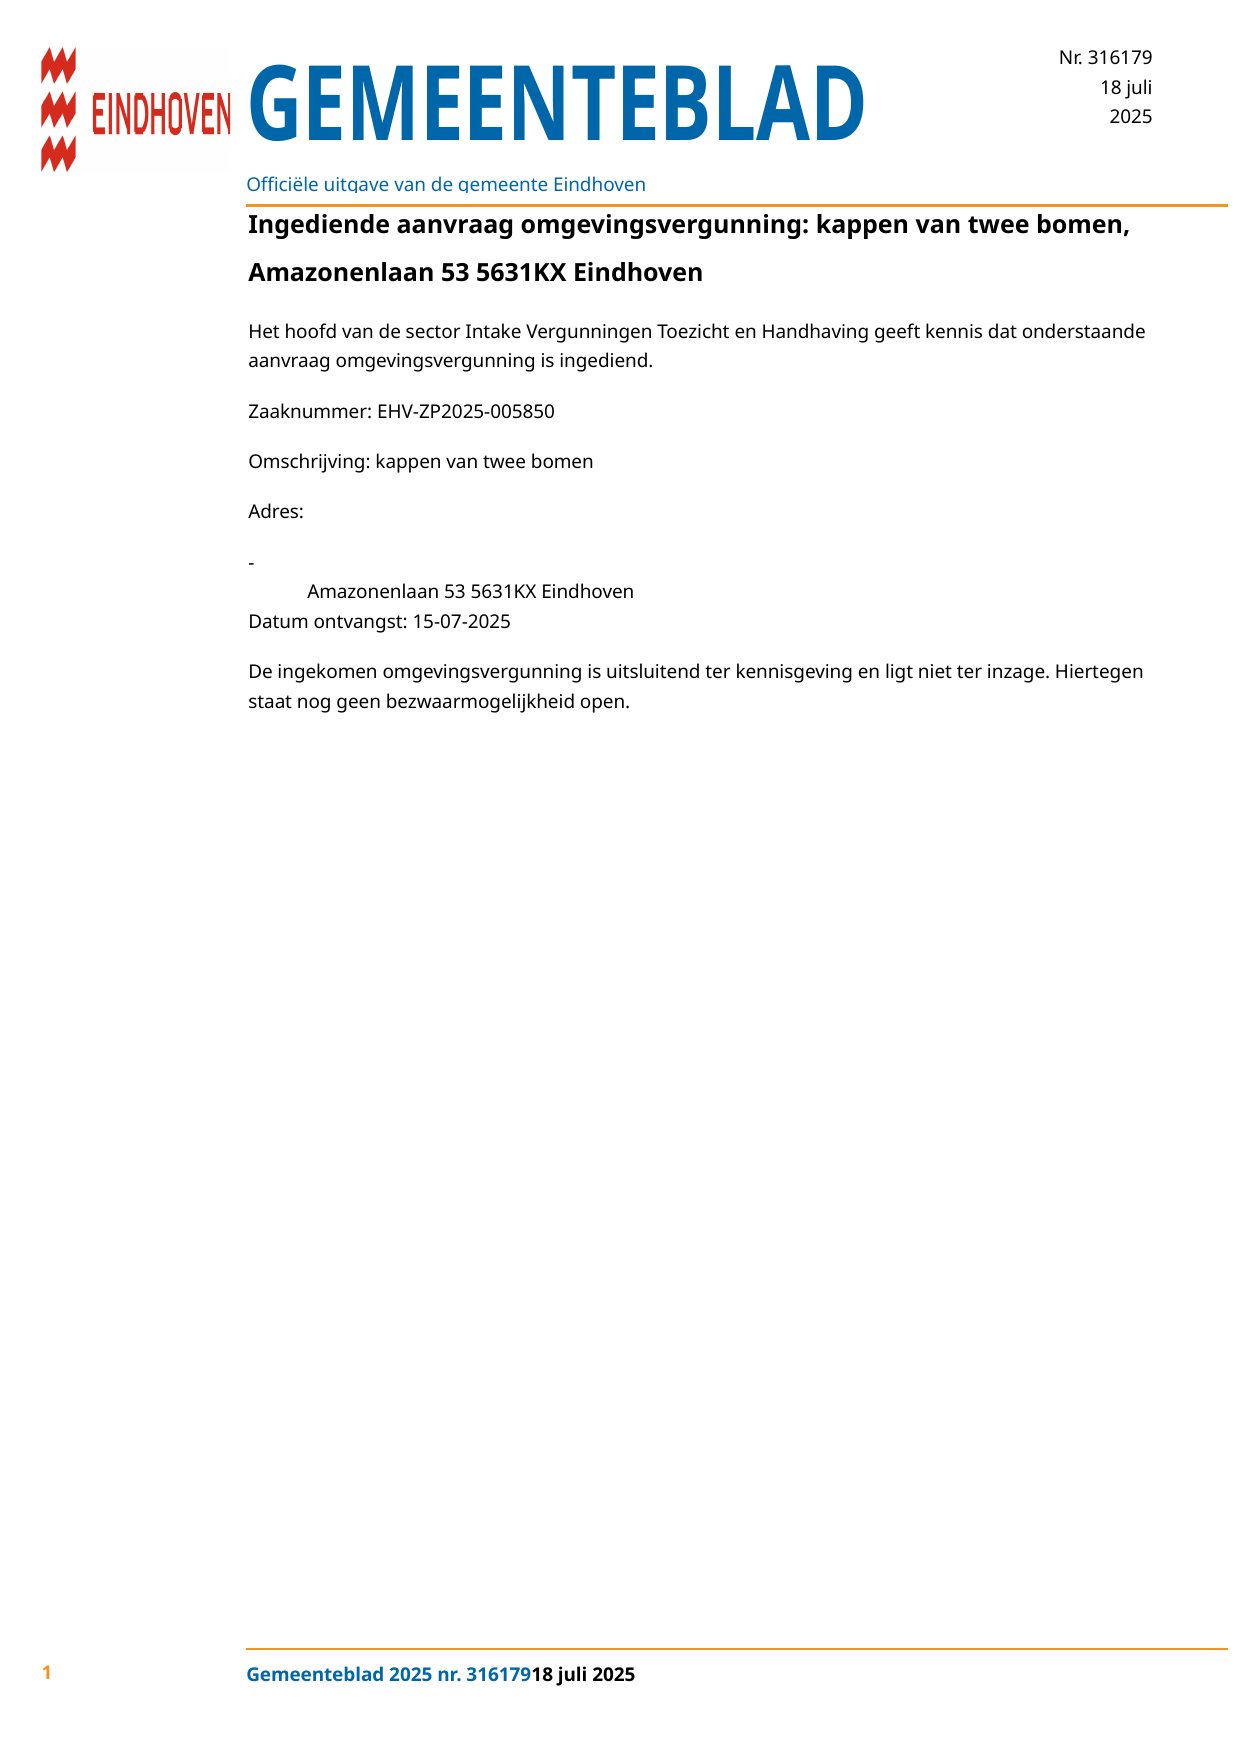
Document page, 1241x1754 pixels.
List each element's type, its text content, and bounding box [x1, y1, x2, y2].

text Datum ontvangst: 15-07-2025 [248, 608, 1152, 634]
text Ingediende aanvraag omgevingsvergunning: kappen van twee bomen, Amazonenlaan 53 5631KX Eindhoven [248, 207, 1152, 288]
list Amazonenlaan 53 5631KX Eindhoven [248, 579, 1152, 604]
text Het hoofd van de sector Intake Vergunningen Toezicht en Handhaving geeft kennis dat onderstaande aanvraag omgevingsvergunning is ingediend. [248, 318, 1152, 373]
text De ingekomen omgevingsvergunning is uitsluitend ter kennisgeving en ligt niet ter inzage. Hiertegen staat nog geen bezwaarmogelijkheid open. [248, 659, 1152, 714]
picture [41, 47, 231, 172]
text Omschrijving: kappen van twee bomen [248, 448, 1152, 474]
text Zaaknummer: EHV-ZP2025-005850 [248, 398, 1152, 424]
text Adres: [248, 499, 1152, 524]
